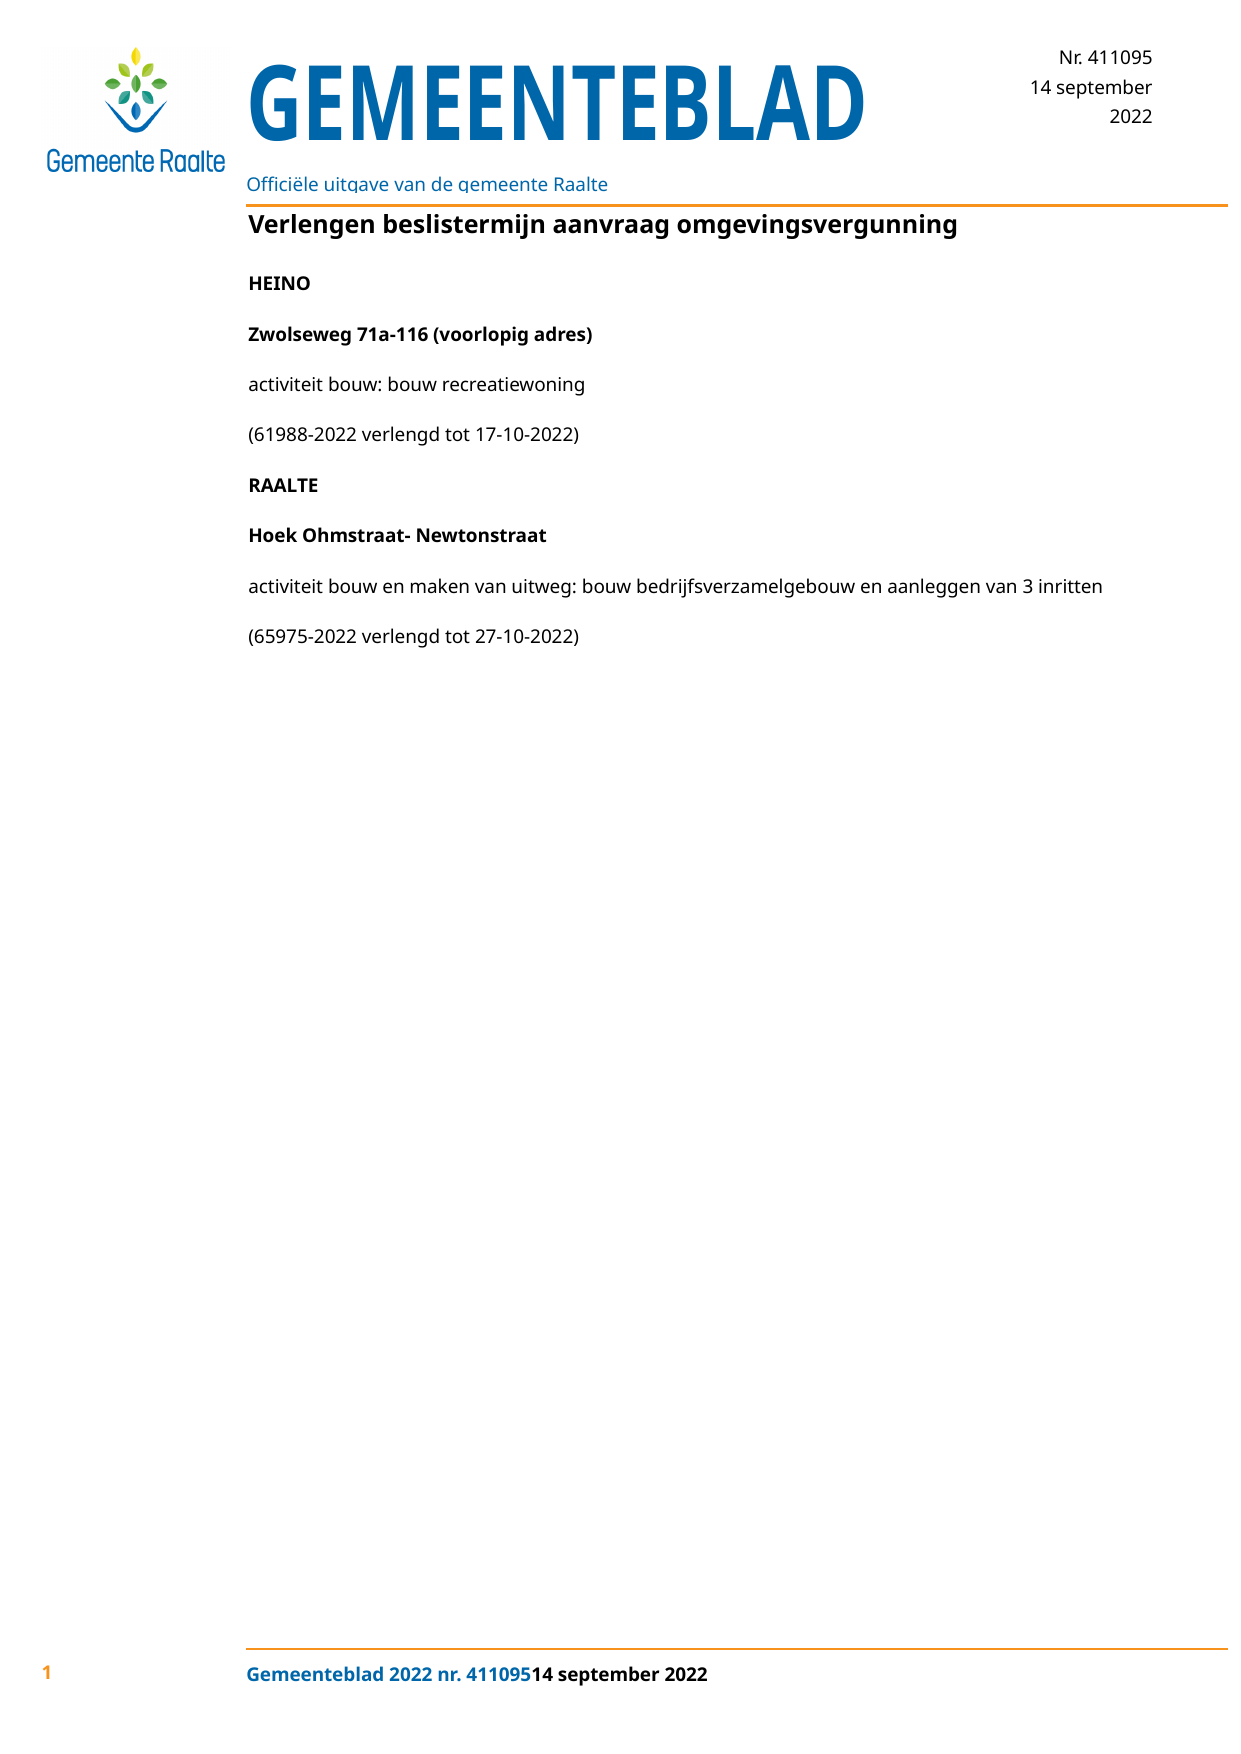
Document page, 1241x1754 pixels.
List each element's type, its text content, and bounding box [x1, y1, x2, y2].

text Hoek Ohmstraat- Newtonstraat [248, 522, 1152, 548]
text activiteit bouw en maken van uitweg: bouw bedrijfsverzamelgebouw en aanleggen van 3 inritten [248, 573, 1152, 598]
text activiteit bouw: bouw recreatiewoning [248, 371, 1152, 397]
text Zwolseweg 71a-116 (voorlopig adres) [248, 321, 1152, 346]
picture [41, 47, 231, 172]
text (65975-2022 verlengd tot 27-10-2022) [248, 623, 1152, 649]
text (61988-2022 verlengd tot 17-10-2022) [248, 422, 1152, 447]
text HEINO [248, 270, 1152, 296]
text RAALTE [248, 472, 1152, 498]
text Verlengen beslistermijn aanvraag omgevingsvergunning [248, 207, 1152, 241]
